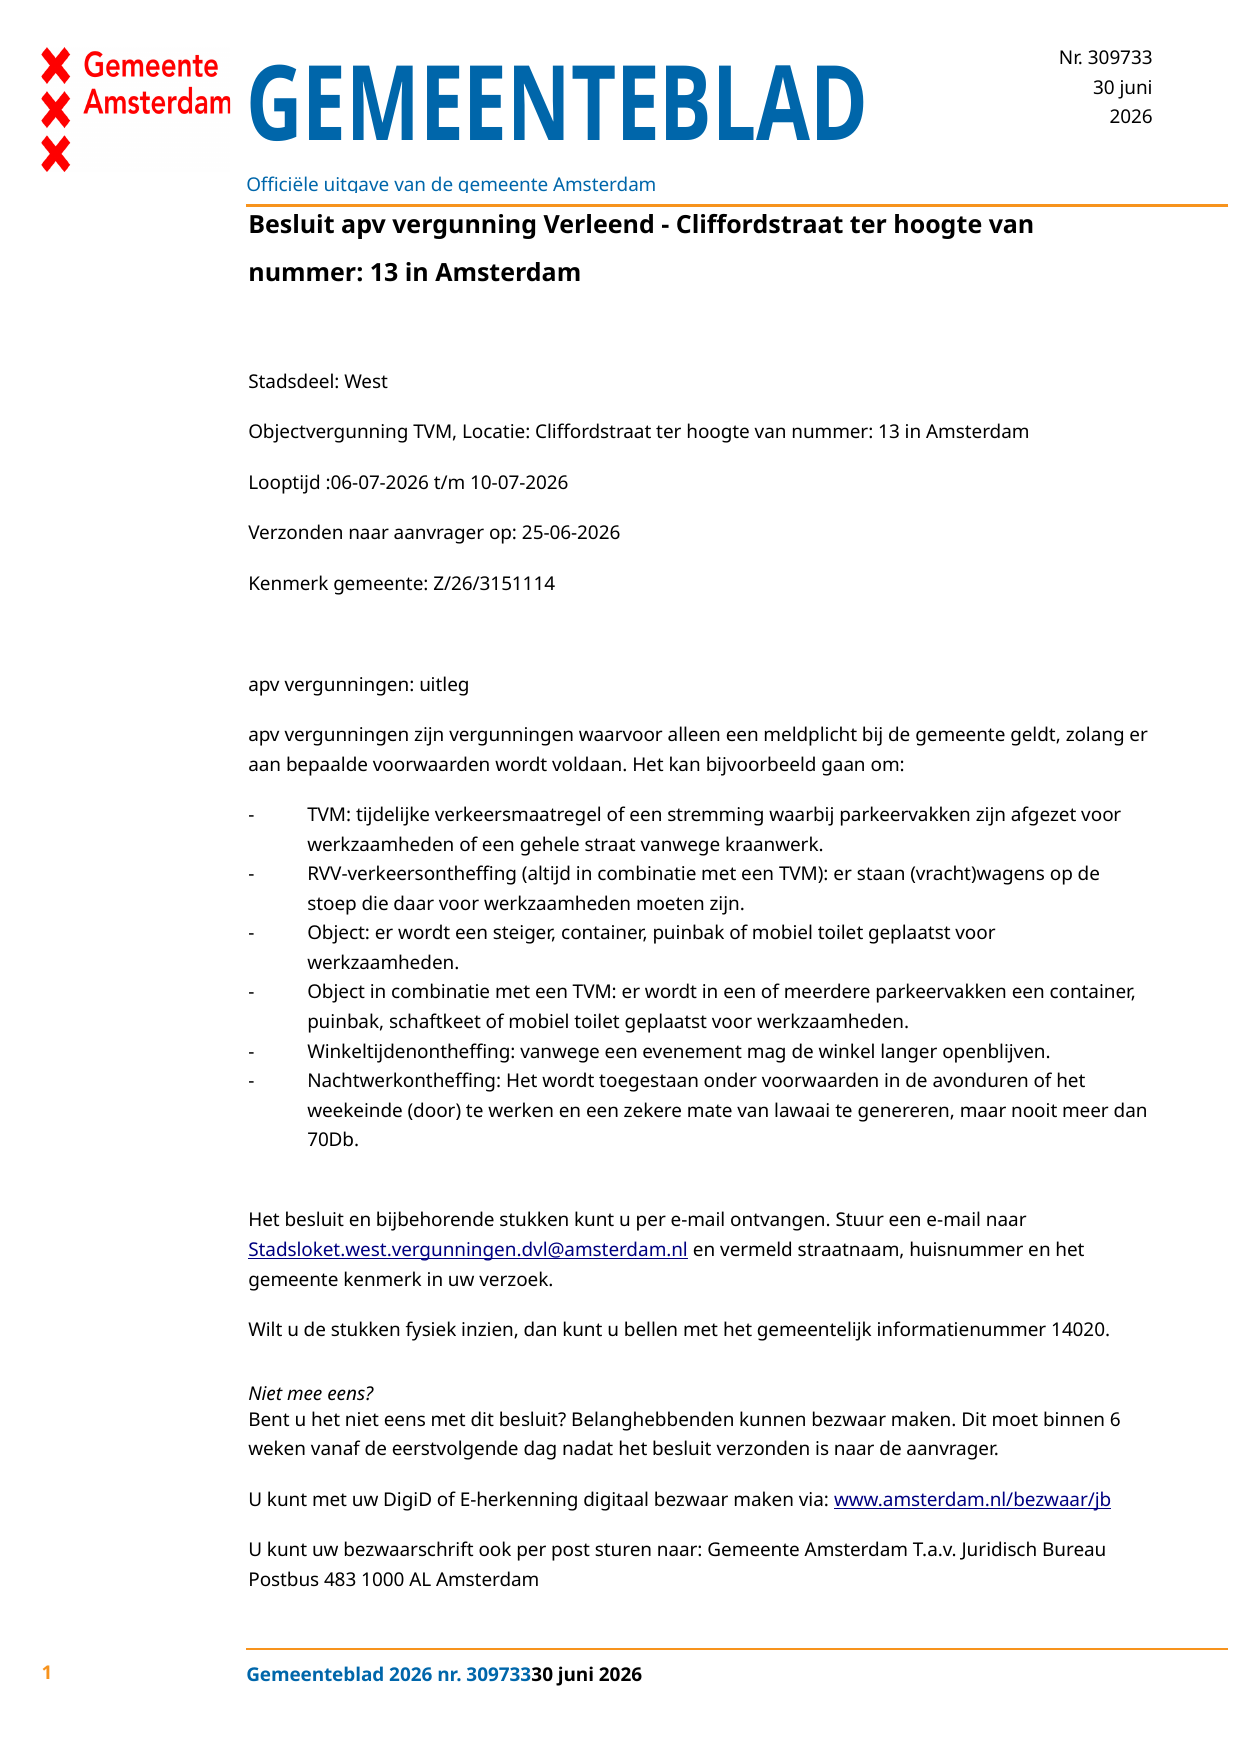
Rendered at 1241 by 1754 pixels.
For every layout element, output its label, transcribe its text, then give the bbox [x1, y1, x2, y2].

text apv vergunningen: uitleg [248, 671, 1152, 697]
list Nachtwerkontheffing: Het wordt toegestaan onder voorwaarden in de avonduren of het weekeinde (door) te werken en een zekere mate van lawaai te genereren, maar nooit meer dan 70Db. [248, 1067, 1152, 1152]
list Object in combinatie met een TVM: er wordt in een of meerdere parkeervakken een container, puinbak, schaftkeet of mobiel toilet geplaatst voor werkzaamheden. [248, 979, 1152, 1034]
text Besluit apv vergunning Verleend - Cliffordstraat ter hoogte van nummer: 13 in Amsterdam [248, 207, 1152, 288]
list TVM: tijdelijke verkeersmaatregel of een stremming waarbij parkeervakken zijn afgezet voor werkzaamheden of een gehele straat vanwege kraanwerk. [248, 801, 1152, 857]
picture [41, 47, 231, 172]
text Wilt u de stukken fysiek inzien, dan kunt u bellen met het gemeentelijk informatienummer 14020. [248, 1316, 1152, 1342]
text Objectvergunning TVM, Locatie: Cliffordstraat ter hoogte van nummer: 13 in Amsterdam [248, 419, 1152, 444]
text Verzonden naar aanvrager op: 25-06-2026 [248, 519, 1152, 545]
text U kunt uw bezwaarschrift ook per post sturen naar: Gemeente Amsterdam T.a.v. Juridisch Bureau Postbus 483 1000 AL Amsterdam [248, 1536, 1152, 1592]
text Niet mee eens? [248, 1380, 1152, 1406]
text Stadsdeel: West [248, 368, 1152, 394]
text apv vergunningen zijn vergunningen waarvoor alleen een meldplicht bij de gemeente geldt, zolang er aan bepaalde voorwaarden wordt voldaan. Het kan bijvoorbeeld gaan om: [248, 721, 1152, 777]
text Het besluit en bijbehorende stukken kunt u per e-mail ontvangen. Stuur een e-mail naar Stadsloket.west.vergunningen.dvl@amsterdam.nl en vermeld straatnaam, huisnummer en het gemeente kenmerk in uw verzoek. [248, 1207, 1152, 1292]
list RVV-verkeersontheffing (altijd in combinatie met een TVM): er staan (vracht)wagens op de stoep die daar voor werkzaamheden moeten zijn. [248, 860, 1152, 916]
text Kenmerk gemeente: Z/26/3151114 [248, 570, 1152, 596]
text Looptijd :06-07-2026 t/m 10-07-2026 [248, 469, 1152, 495]
list Winkeltijdenontheffing: vanwege een evenement mag de winkel langer openblijven. [248, 1038, 1152, 1064]
text U kunt met uw DigiD of E-herkenning digitaal bezwaar maken via: www.amsterdam.nl/bezwaar/jb [248, 1486, 1152, 1512]
list Object: er wordt een steiger, container, puinbak of mobiel toilet geplaatst voor werkzaamheden. [248, 919, 1152, 975]
text Bent u het niet eens met dit besluit? Belanghebbenden kunnen bezwaar maken. Dit moet binnen 6 weken vanaf de eerstvolgende dag nadat het besluit verzonden is naar de aanvrager. [248, 1406, 1152, 1461]
